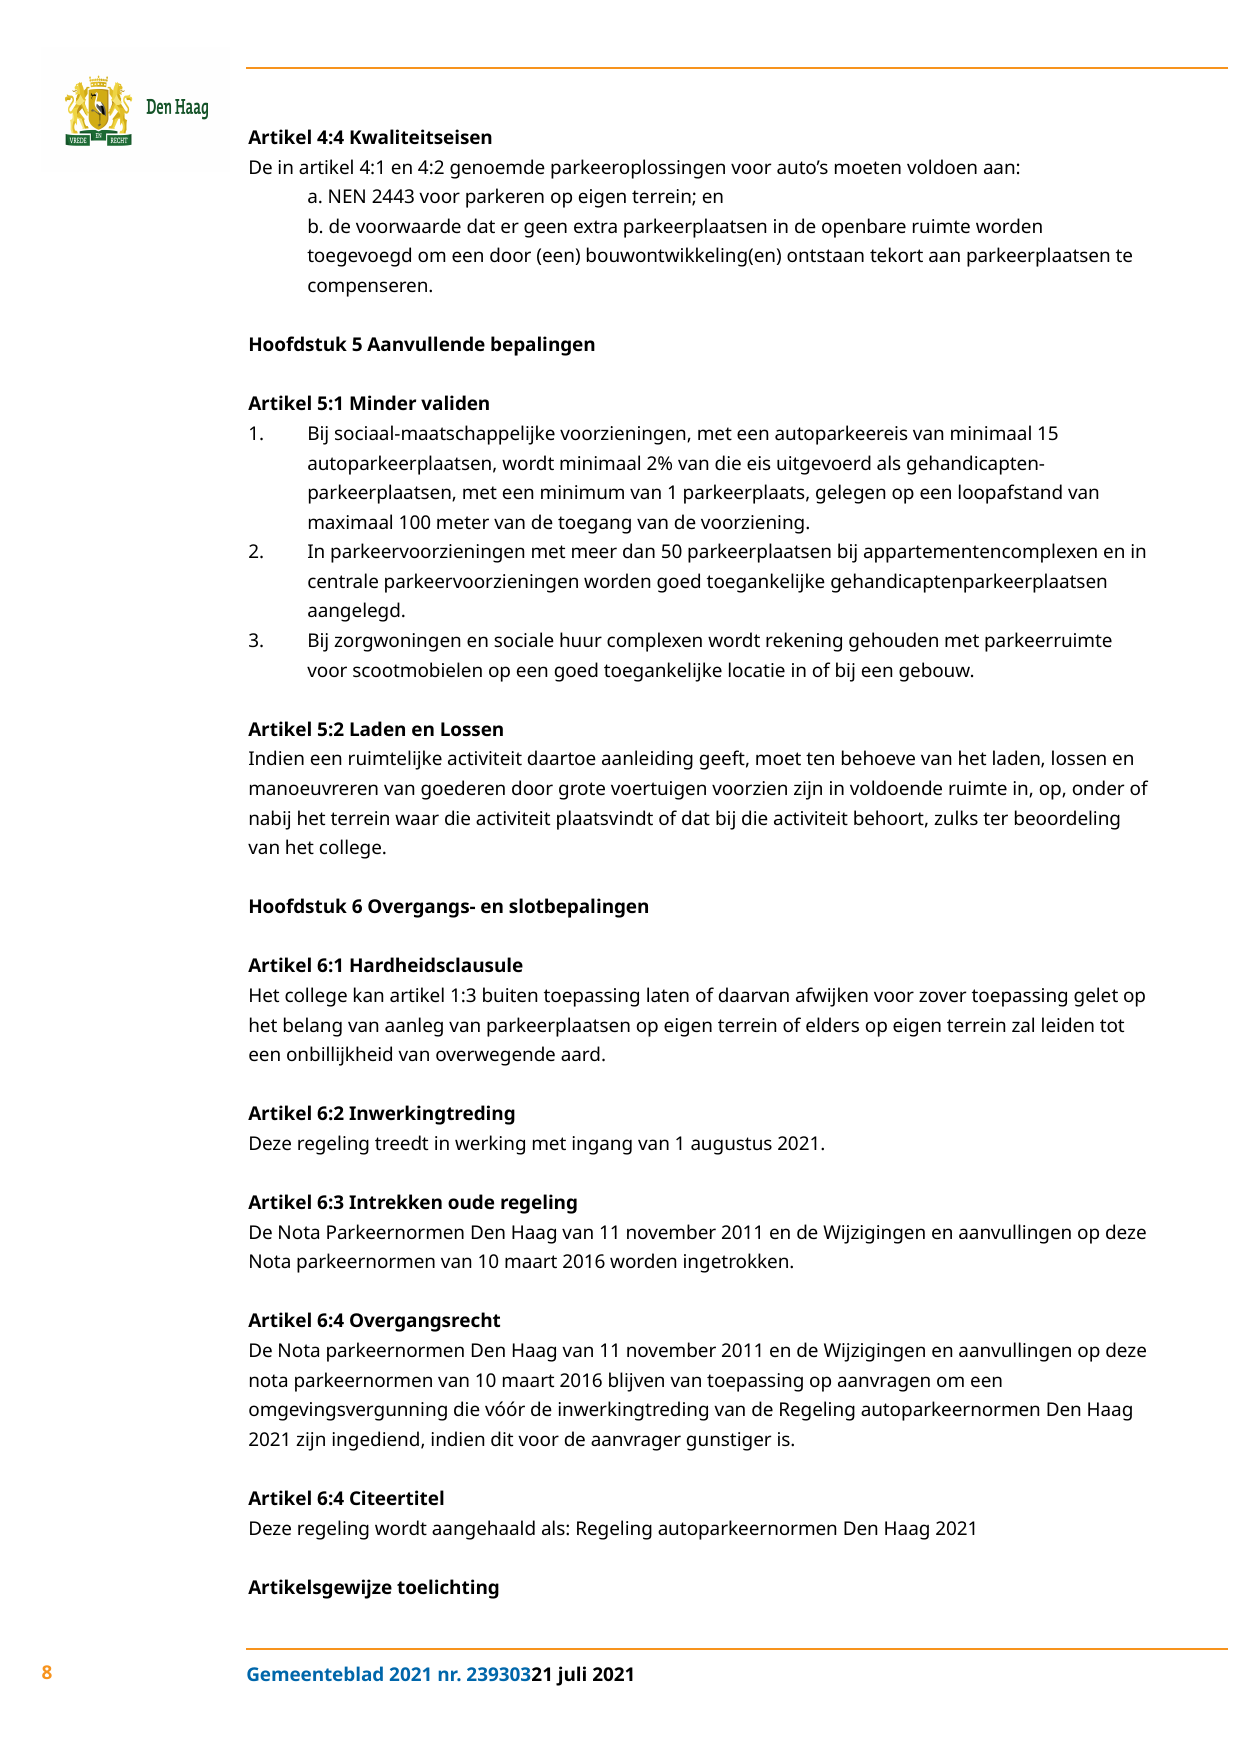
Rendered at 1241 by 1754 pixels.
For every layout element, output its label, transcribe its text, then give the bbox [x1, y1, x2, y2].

list In parkeervoorzieningen met meer dan 50 parkeerplaatsen bij appartementencomplexen en in centrale parkeervoorzieningen worden goed toegankelijke gehandicaptenparkeerplaatsen aangelegd. [248, 538, 1152, 623]
text Het college kan artikel 1:3 buiten toepassing laten of daarvan afwijken voor zover toepassing gelet op het belang van aanleg van parkeerplaatsen op eigen terrein of elders op eigen terrein zal leiden tot een onbillijkheid van overwegende aard. [248, 982, 1152, 1067]
list a. NEN 2443 voor parkeren op eigen terrein; en [248, 183, 1152, 209]
picture [41, 47, 231, 172]
text De in artikel 4:1 en 4:2 genoemde parkeeroplossingen voor auto’s moeten voldoen aan: [248, 154, 1152, 180]
text Artikel 5:1 Minder validen [248, 391, 1152, 416]
text Deze regeling treedt in werking met ingang van 1 augustus 2021. [248, 1130, 1152, 1156]
text Artikel 6:3 Intrekken oude regeling [248, 1189, 1152, 1215]
text Artikelsgewijze toelichting [248, 1574, 1152, 1600]
text Indien een ruimtelijke activiteit daartoe aanleiding geeft, moet ten behoeve van het laden, lossen en manoeuvreren van goederen door grote voertuigen voorzien zijn in voldoende ruimte in, op, onder of nabij het terrein waar die activiteit plaatsvindt of dat bij die activiteit behoort, zulks ter beoordeling van het college. [248, 746, 1152, 860]
text Artikel 4:4 Kwaliteitseisen [248, 124, 1152, 150]
list Bij sociaal-maatschappelijke voorzieningen, met een autoparkeereis van minimaal 15 autoparkeerplaatsen, wordt minimaal 2% van die eis uitgevoerd als gehandicapten-parkeerplaatsen, met een minimum van 1 parkeerplaats, gelegen op een loopafstand van maximaal 100 meter van de toegang van de voorziening. [248, 420, 1152, 535]
text De Nota Parkeernormen Den Haag van 11 november 2011 en de Wijzigingen en aanvullingen op deze Nota parkeernormen van 10 maart 2016 worden ingetrokken. [248, 1219, 1152, 1274]
list b. de voorwaarde dat er geen extra parkeerplaatsen in de openbare ruimte worden toegevoegd om een door (een) bouwontwikkeling(en) ontstaan tekort aan parkeerplaatsen te compenseren. [248, 213, 1152, 298]
text Hoofdstuk 6 Overgangs- en slotbepalingen [248, 893, 1152, 919]
text Artikel 6:4 Overgangsrecht [248, 1308, 1152, 1333]
text Deze regeling wordt aangehaald als: Regeling autoparkeernormen Den Haag 2021 [248, 1515, 1152, 1541]
text Artikel 6:2 Inwerkingtreding [248, 1101, 1152, 1126]
text Artikel 6:1 Hardheidsclausule [248, 953, 1152, 978]
list Bij zorgwoningen en sociale huur complexen wordt rekening gehouden met parkeerruimte voor scootmobielen op een goed toegankelijke locatie in of bij een gebouw. [248, 627, 1152, 683]
text Artikel 5:2 Laden en Lossen [248, 716, 1152, 742]
text De Nota parkeernormen Den Haag van 11 november 2011 en de Wijzigingen en aanvullingen op deze nota parkeernormen van 10 maart 2016 blijven van toepassing op aanvragen om een omgevingsvergunning die vóór de inwerkingtreding van de Regeling autoparkeernormen Den Haag 2021 zijn ingediend, indien dit voor de aanvrager gunstiger is. [248, 1337, 1152, 1452]
text Artikel 6:4 Citeertitel [248, 1485, 1152, 1511]
text Hoofdstuk 5 Aanvullende bepalingen [248, 331, 1152, 357]
